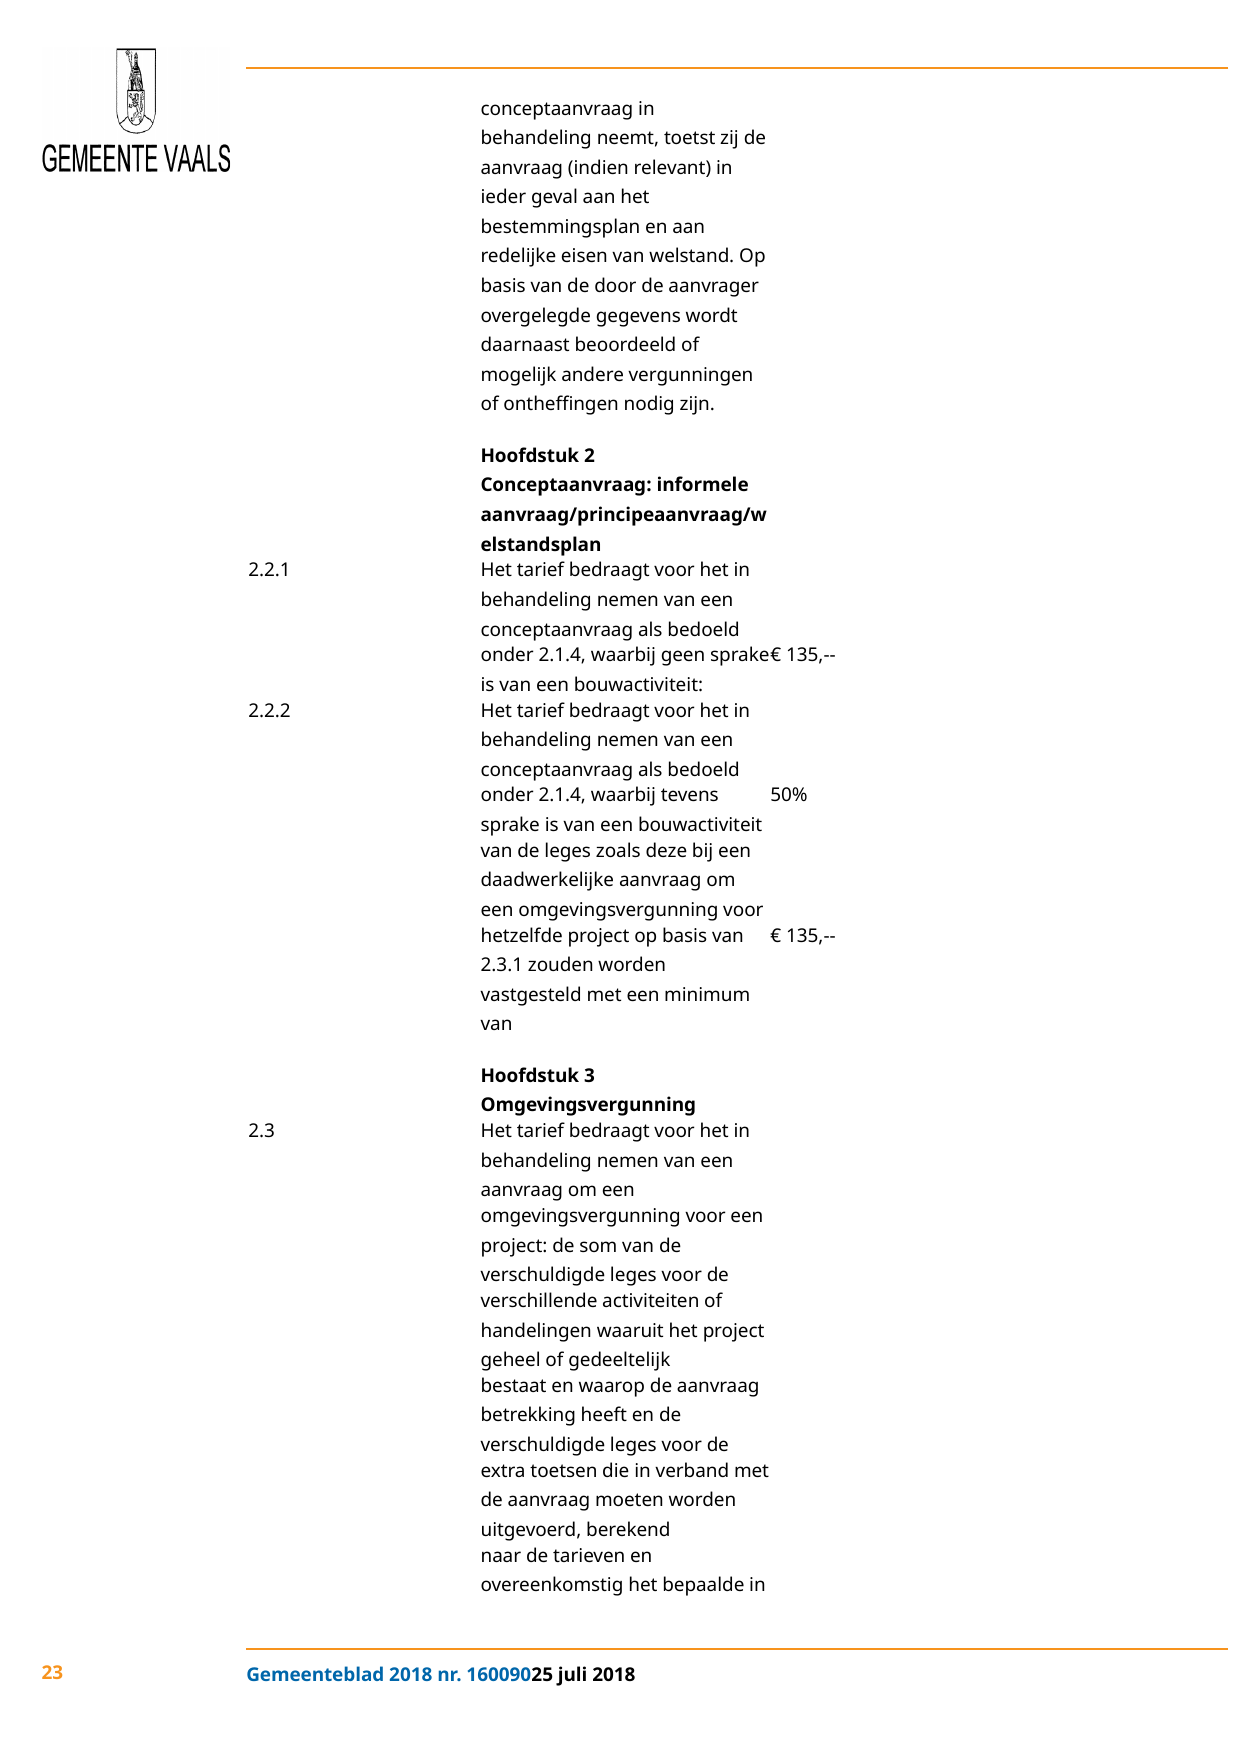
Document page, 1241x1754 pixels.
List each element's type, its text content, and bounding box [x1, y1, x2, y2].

table_cell onder 2.1.4, waarbij geen sprake is van een bouwactiviteit: [480, 641, 770, 697]
table_cell 2.3 [248, 1118, 480, 1202]
table_cell conceptaanvraag in behandeling neemt, toetst zij de aanvraag (indien relevant) in ieder geval aan het bestemmingsplan en aan redelijke eisen van welstand. Op basis van de door de aanvrager overgelegde gegevens wordt daarnaast beoordeeld of mogelijk andere vergunningen of ontheffingen nodig zijn. [480, 95, 770, 416]
table_cell [248, 416, 480, 442]
table_cell [770, 442, 1152, 557]
table_cell 2.2.1 [248, 557, 480, 641]
table_cell [770, 1542, 1152, 1597]
table_cell [770, 1118, 1152, 1202]
table_cell extra toetsen die in verband met de aanvraag moeten worden uitgevoerd, berekend [480, 1457, 770, 1542]
table_cell [480, 416, 770, 442]
table_cell hetzelfde project op basis van 2.3.1 zouden worden vastgesteld met een minimum van [480, 922, 770, 1036]
table_cell [248, 782, 480, 837]
table_cell [480, 1036, 770, 1062]
table_cell [248, 1372, 480, 1457]
table_cell [248, 1457, 480, 1542]
table_cell Hoofdstuk 3 Omgevingsvergunning [480, 1062, 770, 1117]
table_cell [248, 1062, 480, 1117]
table_cell omgevingsvergunning voor een project: de som van de verschuldigde leges voor de [480, 1202, 770, 1287]
table_cell [248, 1287, 480, 1372]
table_cell 2.2.2 [248, 697, 480, 782]
table_cell [770, 837, 1152, 922]
table_cell [770, 1287, 1152, 1372]
table_cell [248, 1542, 480, 1597]
table_cell [770, 416, 1152, 442]
table_cell [248, 95, 480, 416]
table_cell Hoofdstuk 2 Conceptaanvraag: informele aanvraag/principeaanvraag/welstandsplan [480, 442, 770, 557]
table_cell € 135,-- [770, 922, 1152, 1036]
table_cell [770, 1372, 1152, 1457]
table_cell [770, 1457, 1152, 1542]
table_cell [248, 922, 480, 1036]
table_cell naar de tarieven en overeenkomstig het bepaalde in [480, 1542, 770, 1597]
table_cell [770, 1036, 1152, 1062]
picture [41, 47, 231, 172]
table_cell [770, 557, 1152, 641]
table_cell [248, 442, 480, 557]
table_cell Het tarief bedraagt voor het in behandeling nemen van een conceptaanvraag als bedoeld [480, 697, 770, 782]
table_cell € 135,-- [770, 641, 1152, 697]
table_cell van de leges zoals deze bij een daadwerkelijke aanvraag om een omgevingsvergunning voor [480, 837, 770, 922]
table_cell [770, 697, 1152, 782]
table_cell Het tarief bedraagt voor het in behandeling nemen van een conceptaanvraag als bedoeld [480, 557, 770, 641]
table_cell [770, 95, 1152, 416]
table_cell onder 2.1.4, waarbij tevens sprake is van een bouwactiviteit [480, 782, 770, 837]
table_cell [248, 641, 480, 697]
table_cell Het tarief bedraagt voor het in behandeling nemen van een aanvraag om een [480, 1118, 770, 1202]
table_cell bestaat en waarop de aanvraag betrekking heeft en de verschuldigde leges voor de [480, 1372, 770, 1457]
table_cell [770, 1062, 1152, 1117]
table_cell [248, 837, 480, 922]
table_cell verschillende activiteiten of handelingen waaruit het project geheel of gedeeltelijk [480, 1287, 770, 1372]
table_cell [248, 1202, 480, 1287]
table_cell [770, 1202, 1152, 1287]
table_cell [248, 1036, 480, 1062]
table_cell 50% [770, 782, 1152, 837]
